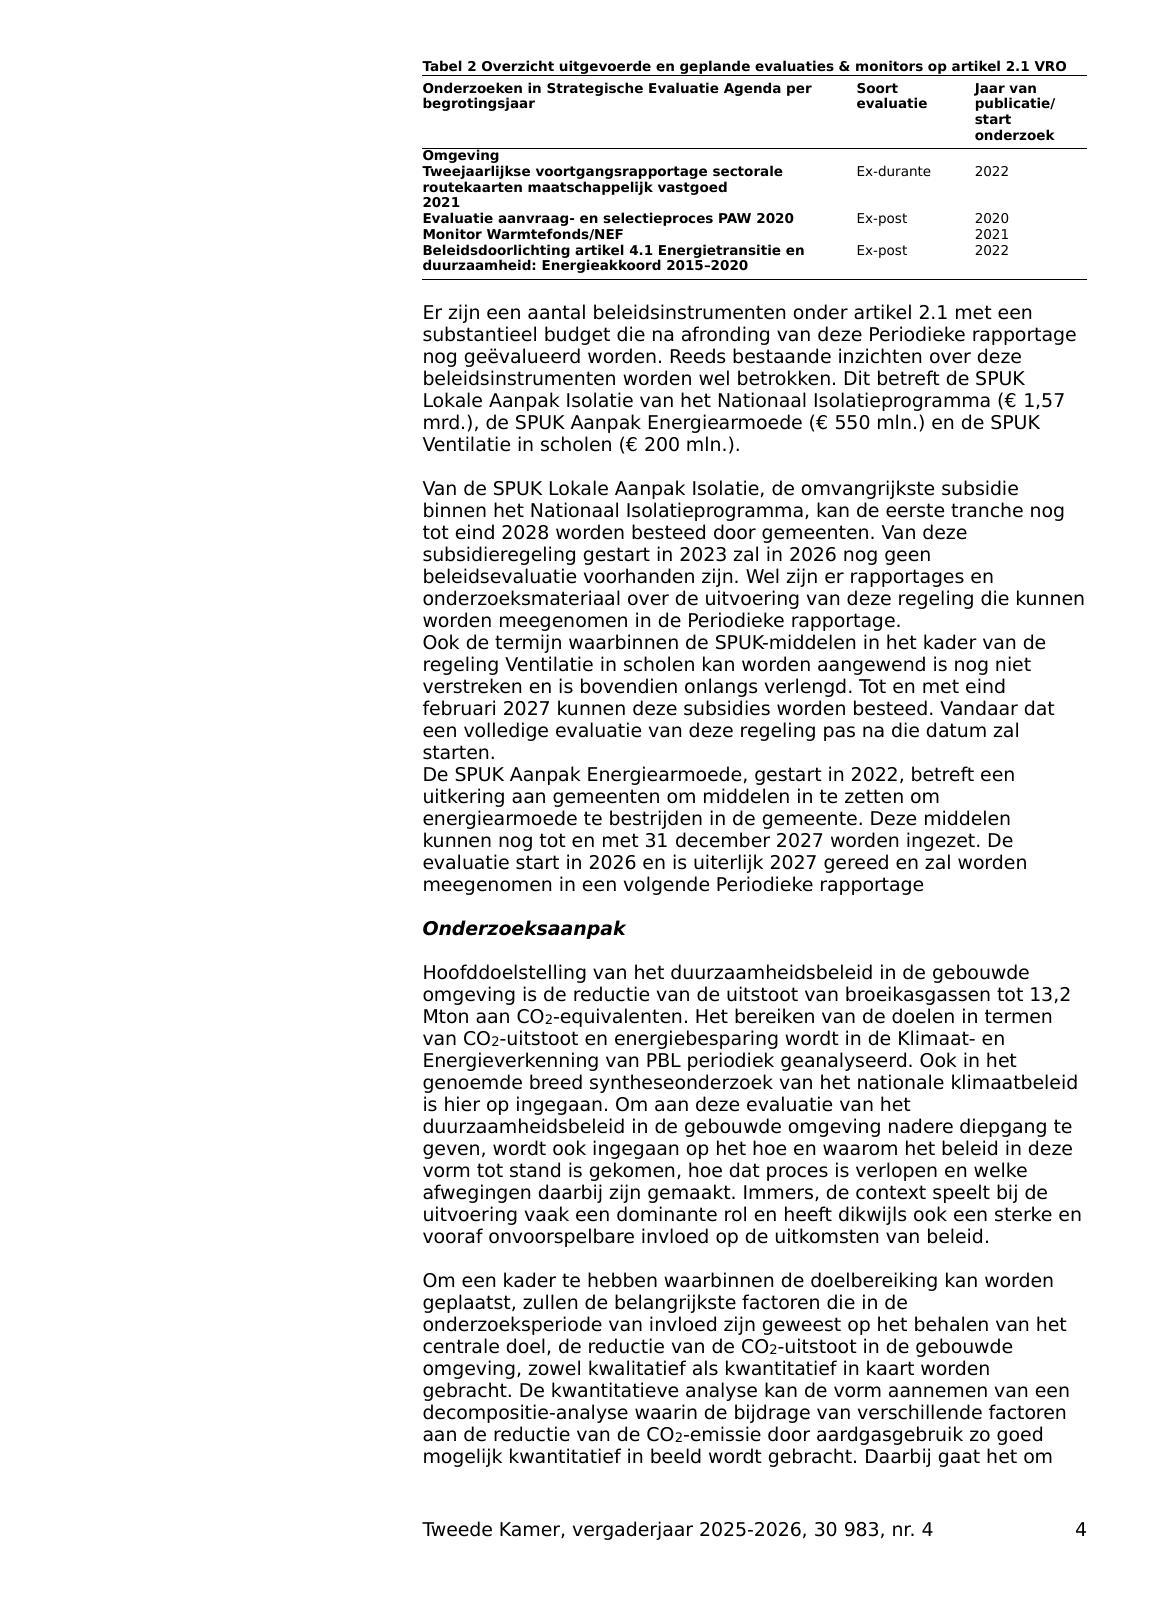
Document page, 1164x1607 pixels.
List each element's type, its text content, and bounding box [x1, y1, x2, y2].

text Om een kader te hebben waarbinnen de doelbereiking kan worden geplaatst, zullen de belangrijkste factoren die in de onderzoeksperiode van invloed zijn geweest op het behalen van het centrale doel, de reductie van de CO2-uitstoot in de gebouwde omgeving, zowel kwalitatief als kwantitatief in kaart worden gebracht. De kwantitatieve analyse kan de vorm aannemen van een decompositie-analyse waarin de bijdrage van verschillende factoren aan de reductie van de CO2-emissie door aardgasgebruik zo goed mogelijk kwantitatief in beeld wordt gebracht. Daarbij gaat het om [422, 1270, 1087, 1468]
table_cell Tweejaarlijkse voortgangsrapportage sectorale routekaarten maatschappelijk vastgoed [422, 164, 850, 195]
table_cell Monitor Warmtefonds/NEF [422, 227, 850, 242]
table_cell 2020 [969, 211, 1087, 227]
table_header Tabel 2 Overzicht uitgevoerde en geplande evaluaties & monitors op artikel 2.1 VRO [422, 59, 1087, 75]
table_cell Beleidsdoorlichting artikel 4.1 Energietransitie en duurzaamheid: Energieakkoord 2015–2020 [422, 243, 850, 279]
subtitle Onderzoeksaanpak [422, 918, 1087, 940]
text Er zijn een aantal beleidsinstrumenten onder artikel 2.1 met een substantieel budget die na afronding van deze Periodieke rapportage nog geëvalueerd worden. Reeds bestaande inzichten over deze beleidsinstrumenten worden wel betrokken. Dit betreft de SPUK Lokale Aanpak Isolatie van het Nationaal Isolatieprogramma (€ 1,57 mrd.), de SPUK Aanpak Energiearmoede (€ 550 mln.) en de SPUK Ventilatie in scholen (€ 200 mln.). [422, 302, 1087, 456]
table_cell Ex-post [850, 211, 968, 227]
table_cell 2022 [969, 164, 1087, 195]
table_cell [969, 195, 1087, 211]
table_cell Soort evaluatie [850, 76, 968, 148]
table_cell Ex-durante [850, 164, 968, 195]
text Hoofddoelstelling van het duurzaamheidsbeleid in de gebouwde omgeving is de reductie van de uitstoot van broeikasgassen tot 13,2 Mton aan CO2-equivalenten. Het bereiken van de doelen in termen van CO2-uitstoot en energiebesparing wordt in de Klimaat- en Energieverkenning van PBL periodiek geanalyseerd. Ook in het genoemde breed syntheseonderzoek van het nationale klimaatbeleid is hier op ingegaan. Om aan deze evaluatie van het duurzaamheidsbeleid in de gebouwde omgeving nadere diepgang te geven, wordt ook ingegaan op het hoe en waarom het beleid in deze vorm tot stand is gekomen, hoe dat proces is verlopen en welke afwegingen daarbij zijn gemaakt. Immers, de context speelt bij de uitvoering vaak een dominante rol en heeft dikwijls ook een sterke en vooraf onvoorspelbare invloed op de uitkomsten van beleid. [422, 962, 1087, 1248]
table_cell Evaluatie aanvraag- en selectieproces PAW 2020 [422, 211, 850, 227]
text Van de SPUK Lokale Aanpak Isolatie, de omvangrijkste subsidie binnen het Nationaal Isolatieprogramma, kan de eerste tranche nog tot eind 2028 worden besteed door gemeenten. Van deze subsidieregeling gestart in 2023 zal in 2026 nog geen beleidsevaluatie voorhanden zijn. Wel zijn er rapportages en onderzoeksmateriaal over de uitvoering van deze regeling die kunnen worden meegenomen in de Periodieke rapportage. [422, 478, 1087, 632]
table_cell 2021 [422, 195, 850, 211]
table_cell [850, 227, 968, 242]
table_cell Onderzoeken in Strategische Evaluatie Agenda per begrotingsjaar [422, 76, 850, 148]
text De SPUK Aanpak Energiearmoede, gestart in 2022, betreft een uitkering aan gemeenten om middelen in te zetten om energiearmoede te bestrijden in de gemeente. Deze middelen kunnen nog tot en met 31 december 2027 worden ingezet. De evaluatie start in 2026 en is uiterlijk 2027 gereed en zal worden meegenomen in een volgende Periodieke rapportage [422, 764, 1087, 896]
table_cell [850, 195, 968, 211]
table_cell 2021 [969, 227, 1087, 242]
table_cell [850, 149, 968, 164]
table_cell Jaar van publicatie/ start onderzoek [969, 76, 1087, 148]
table_cell [969, 149, 1087, 164]
table_cell Ex-post [850, 243, 968, 279]
table_cell 2022 [969, 243, 1087, 279]
table_cell Omgeving [422, 149, 850, 164]
text Ook de termijn waarbinnen de SPUK-middelen in het kader van de regeling Ventilatie in scholen kan worden aangewend is nog niet verstreken en is bovendien onlangs verlengd. Tot en met eind februari 2027 kunnen deze subsidies worden besteed. Vandaar dat een volledige evaluatie van deze regeling pas na die datum zal starten. [422, 632, 1087, 764]
